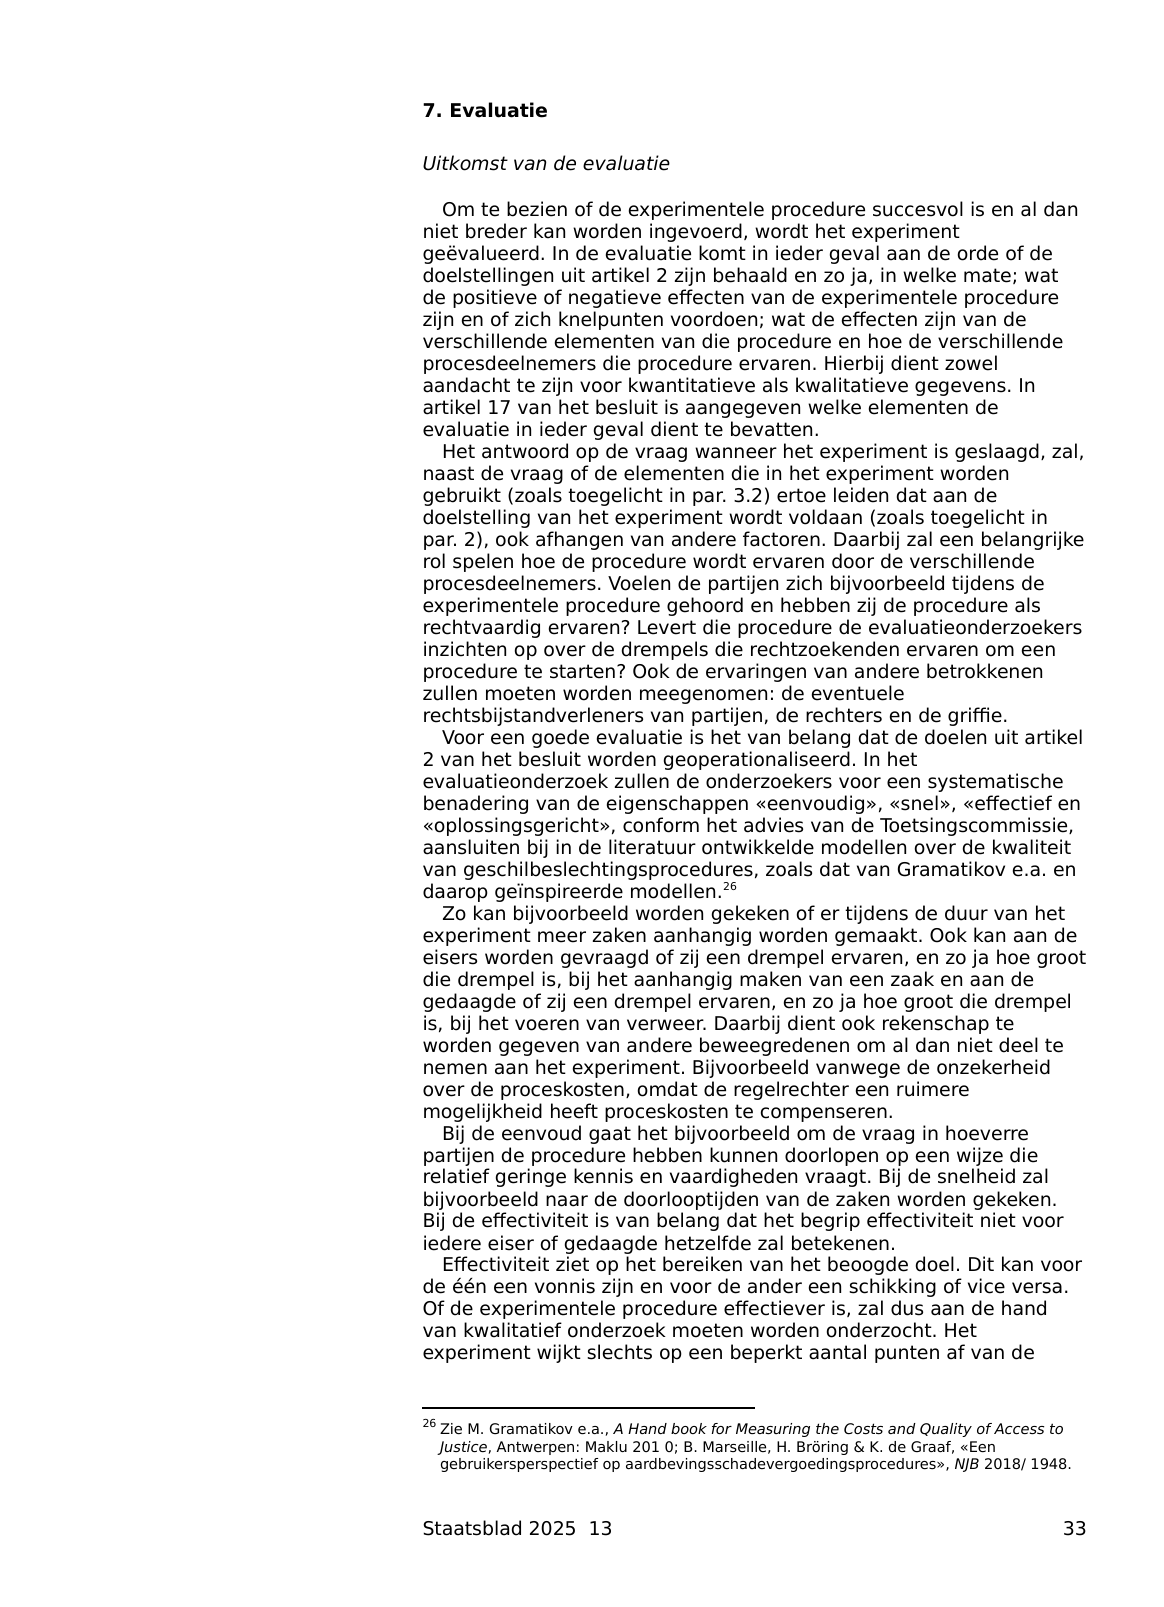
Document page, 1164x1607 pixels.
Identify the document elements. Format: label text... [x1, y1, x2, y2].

text Zo kan bijvoorbeeld worden gekeken of er tijdens de duur van het experiment meer zaken aanhangig worden gemaakt. Ook kan aan de eisers worden gevraagd of zij een drempel ervaren, en zo ja hoe groot die drempel is, bij het aanhangig maken van een zaak en aan de gedaagde of zij een drempel ervaren, en zo ja hoe groot die drempel is, bij het voeren van verweer. Daarbij dient ook rekenschap te worden gegeven van andere beweegredenen om al dan niet deel te nemen aan het experiment. Bijvoorbeeld vanwege de onzekerheid over de proceskosten, omdat de regelrechter een ruimere mogelijkheid heeft proceskosten te compenseren. [422, 903, 1087, 1122]
text Het antwoord op de vraag wanneer het experiment is geslaagd, zal, naast de vraag of de elementen die in het experiment worden gebruikt (zoals toegelicht in par. 3.2) ertoe leiden dat aan de doelstelling van het experiment wordt voldaan (zoals toegelicht in par. 2), ook afhangen van andere factoren. Daarbij zal een belangrijke rol spelen hoe de procedure wordt ervaren door de verschillende procesdeelnemers. Voelen de partijen zich bijvoorbeeld tijdens de experimentele procedure gehoord en hebben zij de procedure als rechtvaardig ervaren? Levert die procedure de evaluatieonderzoekers inzichten op over de drempels die rechtzoekenden ervaren om een procedure te starten? Ook de ervaringen van andere betrokkenen zullen moeten worden meegenomen: de eventuele rechtsbijstandverleners van partijen, de rechters en de griffie. [422, 441, 1087, 727]
text Effectiviteit ziet op het bereiken van het beoogde doel. Dit kan voor de één een vonnis zijn en voor de ander een schikking of vice versa. Of de experimentele procedure effectiever is, zal dus aan de hand van kwalitatief onderzoek moeten worden onderzocht. Het experiment wijkt slechts op een beperkt aantal punten af van de [422, 1254, 1087, 1364]
text Voor een goede evaluatie is het van belang dat de doelen uit artikel 2 van het besluit worden geoperationaliseerd. In het evaluatieonderzoek zullen de onderzoekers voor een systematische benadering van de eigenschappen «eenvoudig», «snel», «effectief en «oplossingsgericht», conform het advies van de Toetsingscommissie, aansluiten bij in de literatuur ontwikkelde modellen over de kwaliteit van geschilbeslechtingsprocedures, zoals dat van Gramatikov e.a. en daarop geïnspireerde modellen. [422, 727, 1087, 903]
text Om te bezien of de experimentele procedure succesvol is en al dan niet breder kan worden ingevoerd, wordt het experiment geëvalueerd. In de evaluatie komt in ieder geval aan de orde of de doelstellingen uit artikel 2 zijn behaald en zo ja, in welke mate; wat de positieve of negatieve effecten van de experimentele procedure zijn en of zich knelpunten voordoen; wat de effecten zijn van de verschillende elementen van die procedure en hoe de verschillende procesdeelnemers die procedure ervaren. Hierbij dient zowel aandacht te zijn voor kwantitatieve als kwalitatieve gegevens. In artikel 17 van het besluit is aangegeven welke elementen de evaluatie in ieder geval dient te bevatten. [422, 199, 1087, 441]
text Bij de eenvoud gaat het bijvoorbeeld om de vraag in hoeverre partijen de procedure hebben kunnen doorlopen op een wijze die relatief geringe kennis en vaardigheden vraagt. Bij de snelheid zal bijvoorbeeld naar de doorlooptijden van de zaken worden gekeken. Bij de effectiviteit is van belang dat het begrip effectiviteit niet voor iedere eiser of gedaagde hetzelfde zal betekenen. [422, 1122, 1087, 1254]
subtitle 7. Evaluatie [422, 100, 1087, 122]
text Zie M. Gramatikov e.a., A Hand book for Measuring the Costs and Quality of Access to Justice, Antwerpen: Maklu 201 0; B. Marseille, H. Bröring & K. de Graaf, «Een gebruikersperspectief op aardbevingsschadevergoedingsprocedures», NJB 2018/ 1948. [422, 1417, 1087, 1473]
subtitle Uitkomst van de evaluatie [422, 152, 1087, 174]
